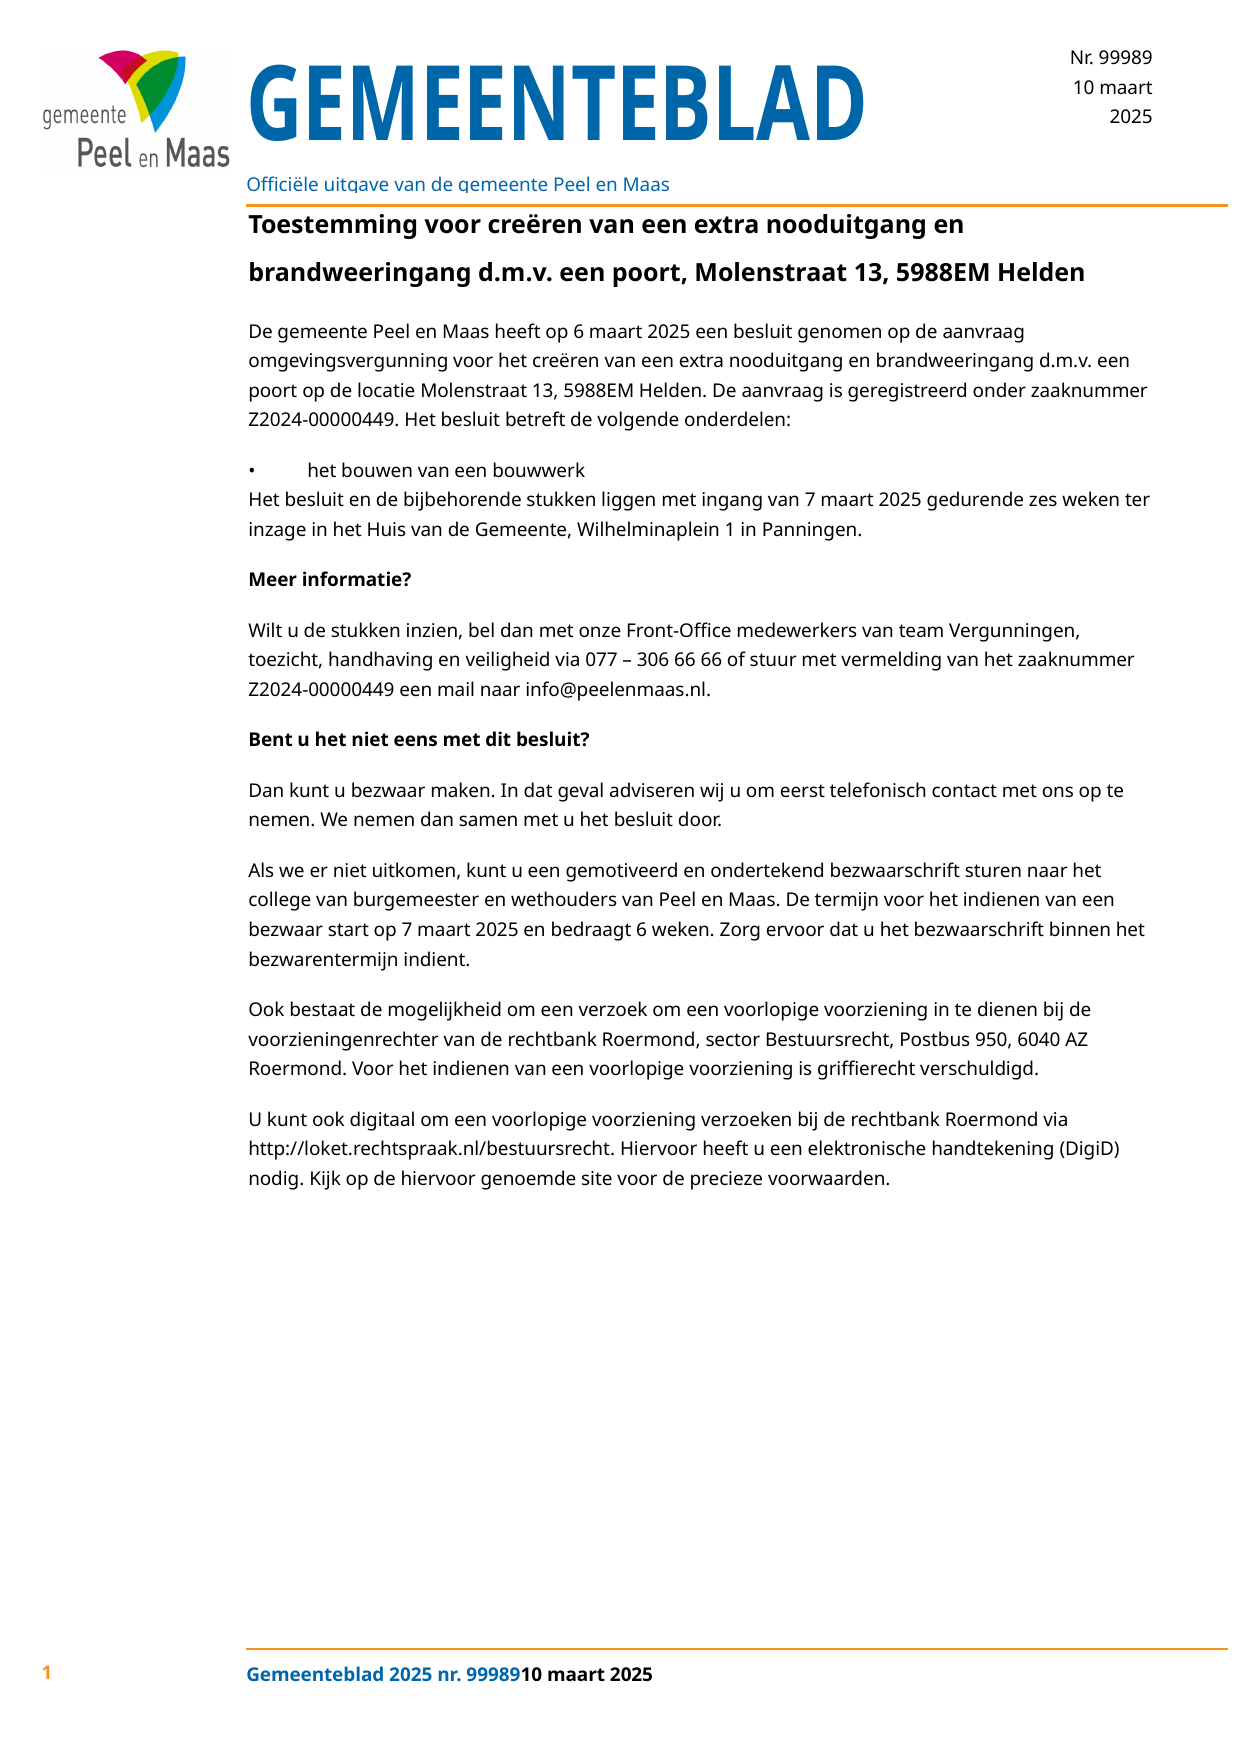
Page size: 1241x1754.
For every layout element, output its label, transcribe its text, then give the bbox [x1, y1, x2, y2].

text Ook bestaat de mogelijkheid om een verzoek om een voorlopige voorziening in te dienen bij de voorzieningenrechter van de rechtbank Roermond, sector Bestuursrecht, Postbus 950, 6040 AZ Roermond. Voor het indienen van een voorlopige voorziening is griffierecht verschuldigd. [248, 996, 1152, 1081]
text Het besluit en de bijbehorende stukken liggen met ingang van 7 maart 2025 gedurende zes weken ter inzage in het Huis van de Gemeente, Wilhelminaplein 1 in Panningen. [248, 487, 1152, 542]
picture [41, 47, 231, 172]
text De gemeente Peel en Maas heeft op 6 maart 2025 een besluit genomen op de aanvraag omgevingsvergunning voor het creëren van een extra nooduitgang en brandweeringang d.m.v. een poort op de locatie Molenstraat 13, 5988EM Helden. De aanvraag is geregistreerd onder zaaknummer Z2024-00000449. Het besluit betreft de volgende onderdelen: [248, 318, 1152, 432]
text Meer informatie? [248, 567, 1152, 592]
list het bouwen van een bouwwerk [248, 457, 1152, 483]
text Dan kunt u bezwaar maken. In dat geval adviseren wij u om eerst telefonisch contact met ons op te nemen. We nemen dan samen met u het besluit door. [248, 777, 1152, 832]
text Bent u het niet eens met dit besluit? [248, 727, 1152, 752]
text Wilt u de stukken inzien, bel dan met onze Front-Office medewerkers van team Vergunningen, toezicht, handhaving en veiligheid via 077 – 306 66 66 of stuur met vermelding van het zaaknummer Z2024-00000449 een mail naar info@peelenmaas.nl. [248, 617, 1152, 702]
text Toestemming voor creëren van een extra nooduitgang en brandweeringang d.m.v. een poort, Molenstraat 13, 5988EM Helden [248, 207, 1152, 288]
text Als we er niet uitkomen, kunt u een gemotiveerd en ondertekend bezwaarschrift sturen naar het college van burgemeester en wethouders van Peel en Maas. De termijn voor het indienen van een bezwaar start op 7 maart 2025 en bedraagt 6 weken. Zorg ervoor dat u het bezwaarschrift binnen het bezwarentermijn indient. [248, 857, 1152, 972]
text U kunt ook digitaal om een voorlopige voorziening verzoeken bij de rechtbank Roermond via http://loket.rechtspraak.nl/bestuursrecht. Hiervoor heeft u een elektronische handtekening (DigiD) nodig. Kijk op de hiervoor genoemde site voor de precieze voorwaarden. [248, 1106, 1152, 1191]
